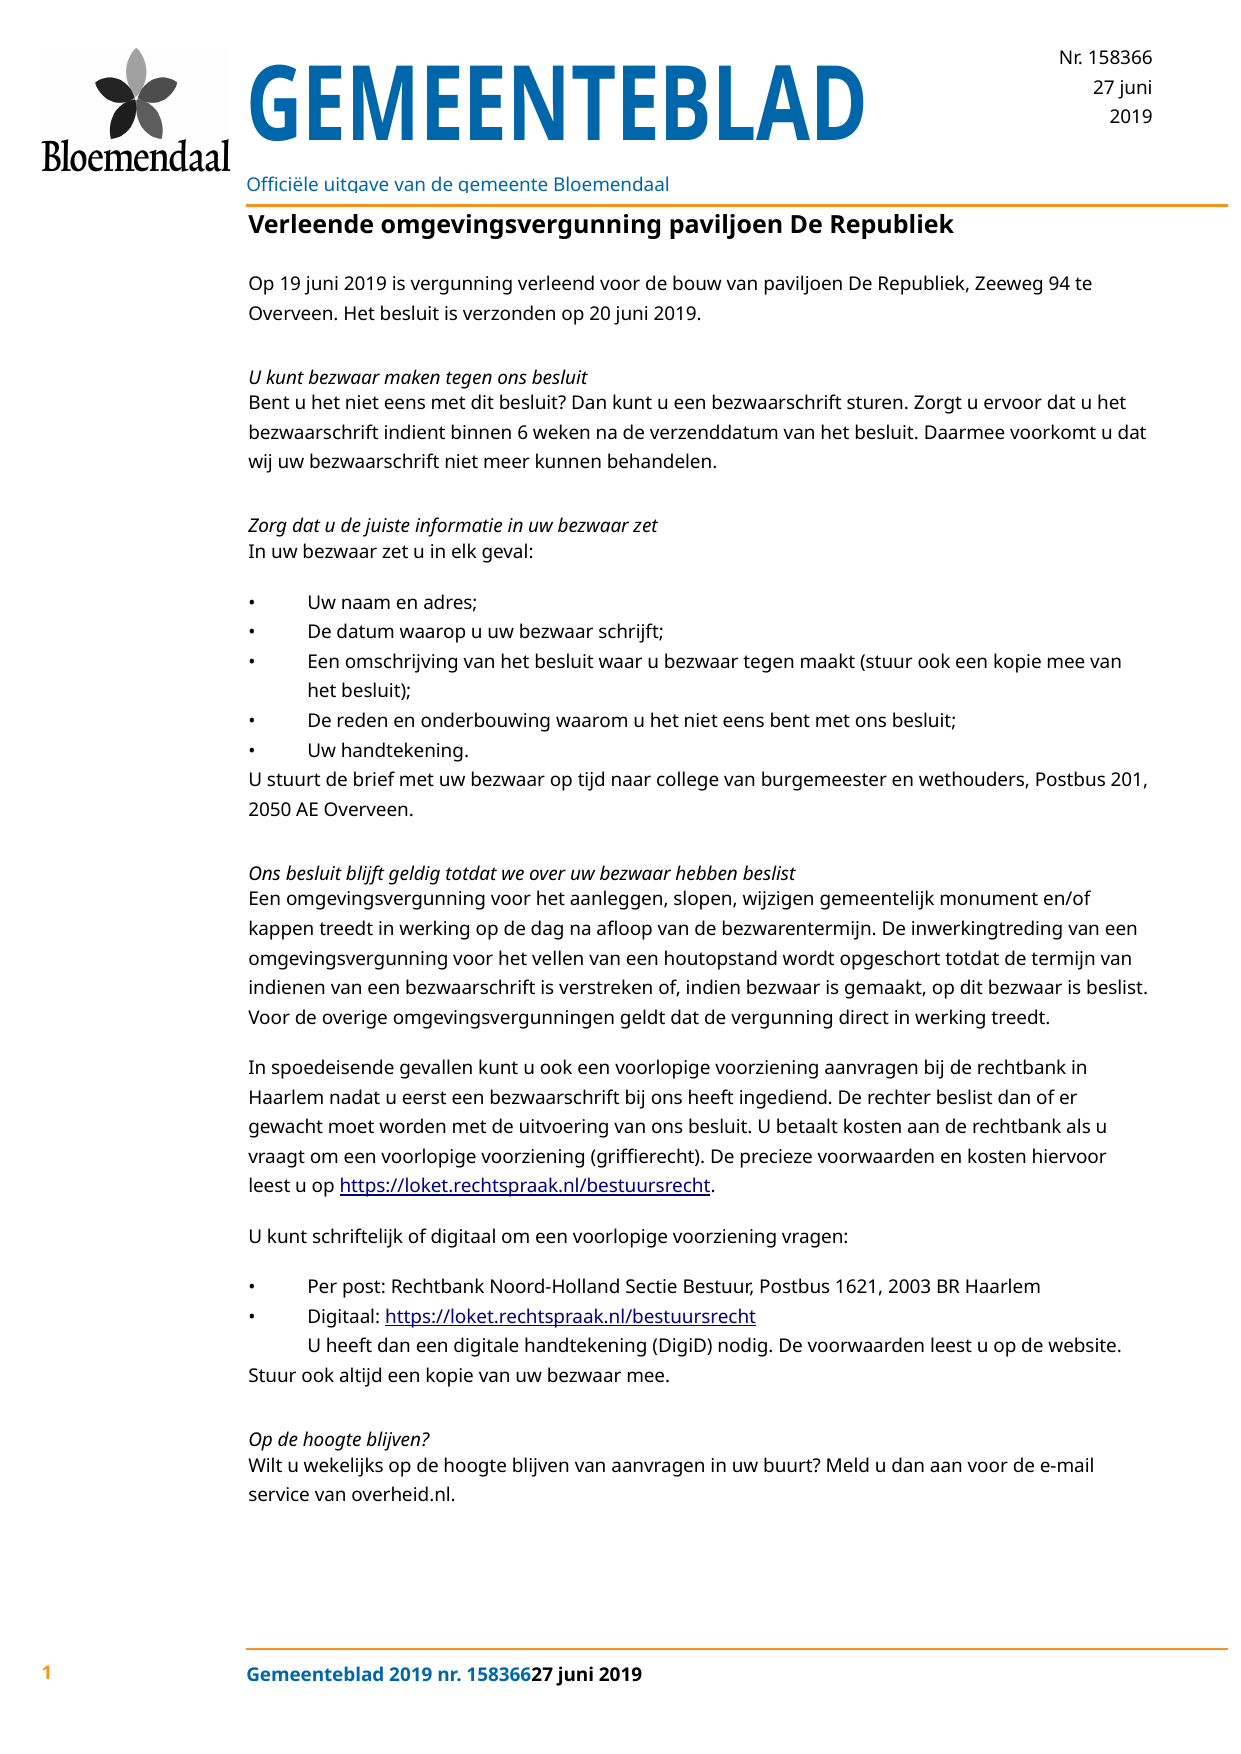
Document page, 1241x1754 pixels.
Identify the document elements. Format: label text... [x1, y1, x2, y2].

text U kunt schriftelijk of digitaal om een voorlopige voorziening vragen: [248, 1223, 1152, 1249]
text Verleende omgevingsvergunning paviljoen De Republiek [248, 207, 1152, 241]
text Op de hoogte blijven? [248, 1426, 1152, 1452]
list Een omschrijving van het besluit waar u bezwaar tegen maakt (stuur ook een kopie mee van het besluit); [248, 648, 1152, 703]
list De reden en onderbouwing waarom u het niet eens bent met ons besluit; [248, 707, 1152, 733]
text Wilt u wekelijks op de hoogte blijven van aanvragen in uw buurt? Meld u dan aan voor de e-mail service van overheid.nl. [248, 1452, 1152, 1507]
text In uw bezwaar zet u in elk geval: [248, 538, 1152, 564]
list Per post: Rechtbank Noord-Holland Sectie Bestuur, Postbus 1621, 2003 BR Haarlem [248, 1273, 1152, 1299]
text Stuur ook altijd een kopie van uw bezwaar mee. [248, 1362, 1152, 1388]
picture [41, 47, 231, 172]
text Ons besluit blijft geldig totdat we over uw bezwaar hebben beslist [248, 860, 1152, 886]
text Een omgevingsvergunning voor het aanleggen, slopen, wijzigen gemeentelijk monument en/of kappen treedt in werking op de dag na afloop van de bezwarentermijn. De inwerkingtreding van een omgevingsvergunning voor het vellen van een houtopstand wordt opgeschort totdat de termijn van indienen van een bezwaarschrift is verstreken of, indien bezwaar is gemaakt, op dit bezwaar is beslist. Voor de overige omgevingsvergunningen geldt dat de vergunning direct in werking treedt. [248, 886, 1152, 1030]
text U kunt bezwaar maken tegen ons besluit [248, 364, 1152, 389]
list De datum waarop u uw bezwaar schrijft; [248, 618, 1152, 644]
list Digitaal: https://loket.rechtspraak.nl/bestuursrecht [248, 1303, 1152, 1329]
text Op 19 juni 2019 is vergunning verleend voor de bouw van paviljoen De Republiek, Zeeweg 94 te Overveen. Het besluit is verzonden op 20 juni 2019. [248, 270, 1152, 326]
list Uw naam en adres; [248, 589, 1152, 614]
list Uw handtekening. [248, 737, 1152, 762]
text U stuurt de brief met uw bezwaar op tijd naar college van burgemeester en wethouders, Postbus 201, 2050 AE Overveen. [248, 766, 1152, 822]
list U heeft dan een digitale handtekening (DigiD) nodig. De voorwaarden leest u op de website. [248, 1333, 1152, 1358]
text Zorg dat u de juiste informatie in uw bezwaar zet [248, 513, 1152, 538]
text In spoedeisende gevallen kunt u ook een voorlopige voorziening aanvragen bij de rechtbank in Haarlem nadat u eerst een bezwaarschrift bij ons heeft ingediend. De rechter beslist dan of er gewacht moet worden met de uitvoering van ons besluit. U betaalt kosten aan de rechtbank als u vraagt om een voorlopige voorziening (griffierecht). De precieze voorwaarden en kosten hiervoor leest u op https://loket.rechtspraak.nl/bestuursrecht. [248, 1054, 1152, 1198]
text Bent u het niet eens met dit besluit? Dan kunt u een bezwaarschrift sturen. Zorgt u ervoor dat u het bezwaarschrift indient binnen 6 weken na de verzenddatum van het besluit. Daarmee voorkomt u dat wij uw bezwaarschrift niet meer kunnen behandelen. [248, 389, 1152, 474]
